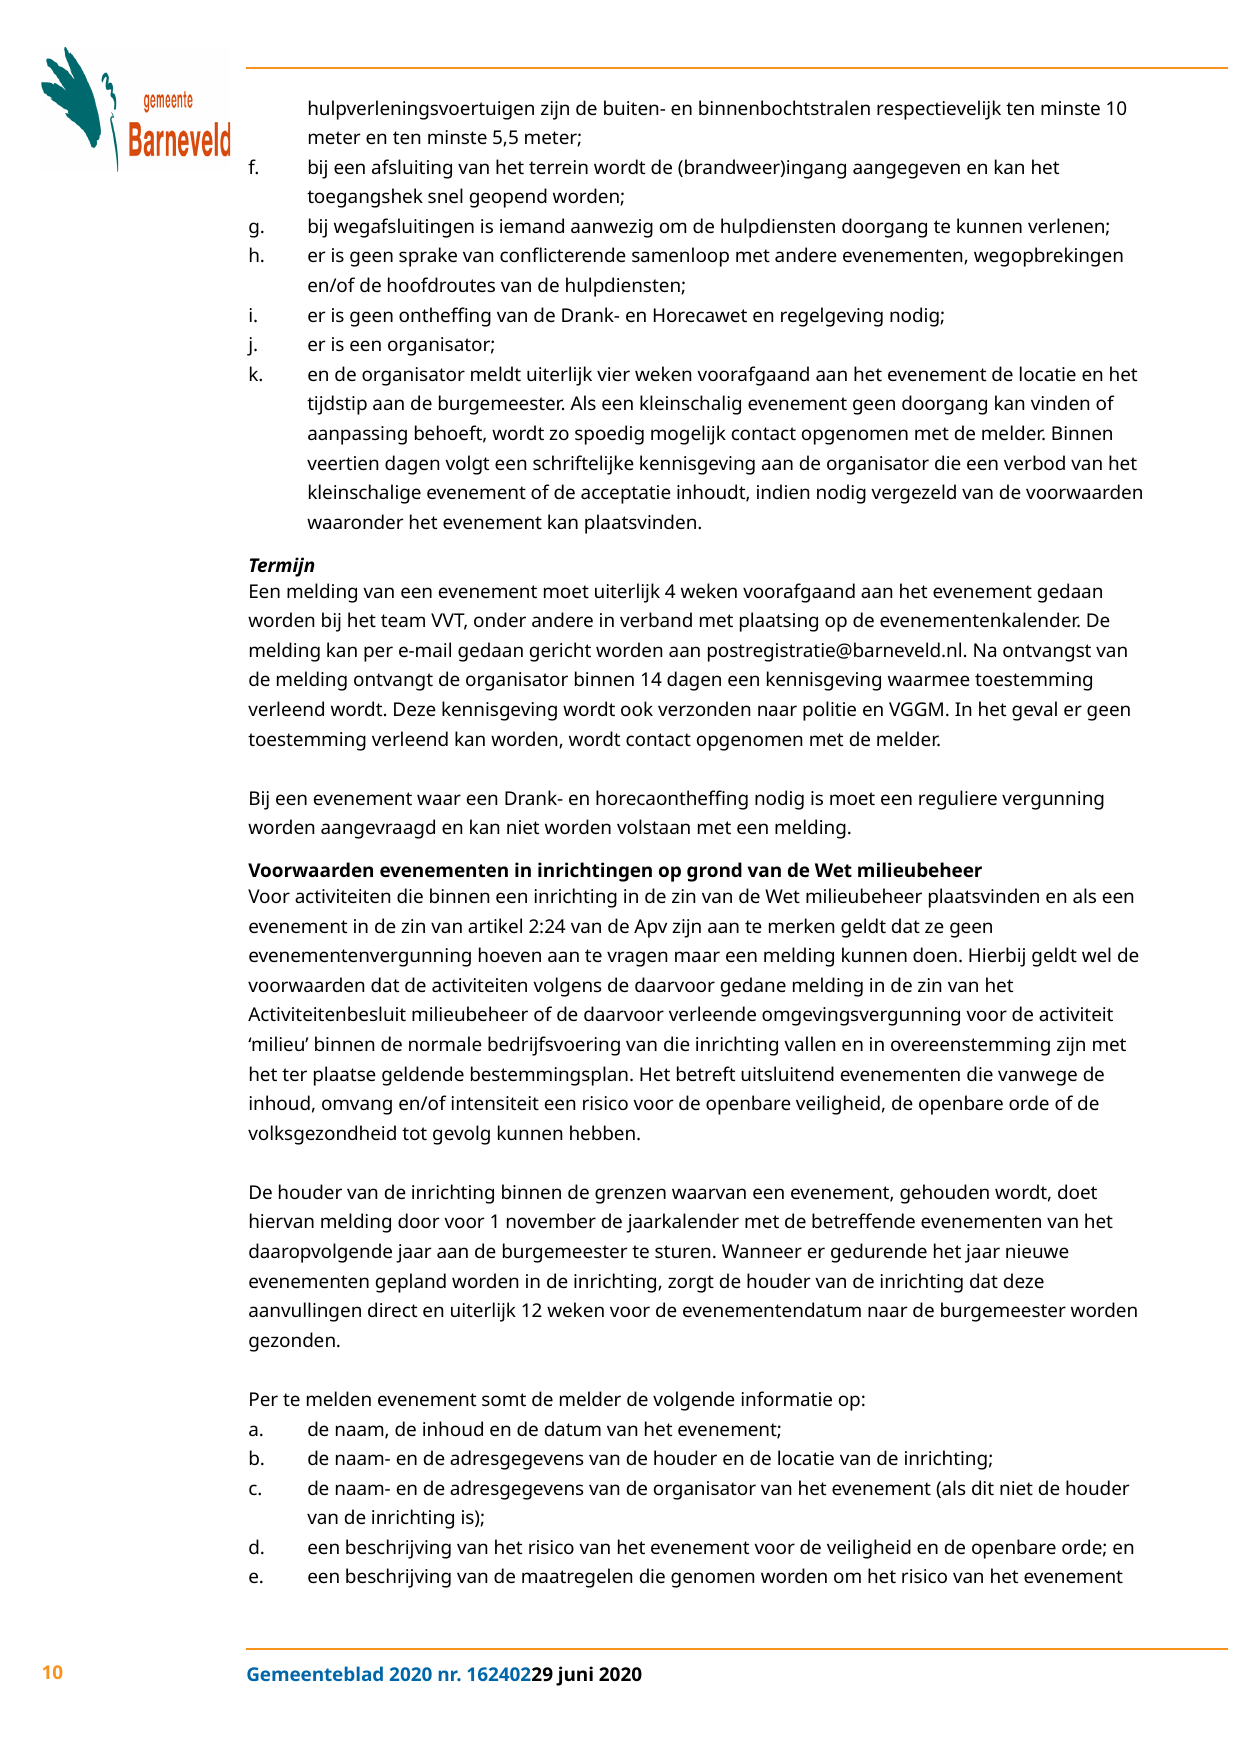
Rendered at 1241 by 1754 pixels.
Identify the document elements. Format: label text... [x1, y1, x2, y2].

text Een melding van een evenement moet uiterlijk 4 weken voorafgaand aan het evenement gedaan worden bij het team VVT, onder andere in verband met plaatsing op de evenementenkalender. De melding kan per e-mail gedaan gericht worden aan postregistratie@barneveld.nl. Na ontvangst van de melding ontvangt de organisator binnen 14 dagen een kennisgeving waarmee toestemming verleend wordt. Deze kennisgeving wordt ook verzonden naar politie en VGGM. In het geval er geen toestemming verleend kan worden, wordt contact opgenomen met de melder. [248, 578, 1152, 751]
list bij wegafsluitingen is iemand aanwezig om de hulpdiensten doorgang te kunnen verlenen; [248, 213, 1152, 239]
list een beschrijving van het risico van het evenement voor de veiligheid en de openbare orde; en [248, 1534, 1152, 1560]
list de naam- en de adresgegevens van de organisator van het evenement (als dit niet de houder van de inrichting is); [248, 1475, 1152, 1530]
text Per te melden evenement somt de melder de volgende informatie op: [248, 1386, 1152, 1412]
text Voorwaarden evenementen in inrichtingen op grond van de Wet milieubeheer [248, 858, 1152, 883]
list er is geen sprake van conflicterende samenloop met andere evenementen, wegopbrekingen en/of de hoofdroutes van de hulpdiensten; [248, 243, 1152, 298]
list de naam- en de adresgegevens van de houder en de locatie van de inrichting; [248, 1445, 1152, 1471]
list een beschrijving van de maatregelen die genomen worden om het risico van het evenement [248, 1564, 1152, 1589]
list de naam, de inhoud en de datum van het evenement; [248, 1416, 1152, 1442]
text Termijn [248, 552, 1152, 578]
picture [41, 47, 231, 172]
list er is geen ontheffing van de Drank- en Horecawet en regelgeving nodig; [248, 302, 1152, 328]
text De houder van de inrichting binnen de grenzen waarvan een evenement, gehouden wordt, doet hiervan melding door voor 1 november de jaarkalender met de betreffende evenementen van het daaropvolgende jaar aan de burgemeester te sturen. Wanneer er gedurende het jaar nieuwe evenementen gepland worden in de inrichting, zorgt de houder van de inrichting dat deze aanvullingen direct en uiterlijk 12 weken voor de evenementendatum naar de burgemeester worden gezonden. [248, 1179, 1152, 1353]
list er is een organisator; [248, 331, 1152, 357]
text Bij een evenement waar een Drank- en horecaontheffing nodig is moet een reguliere vergunning worden aangevraagd en kan niet worden volstaan met een melding. [248, 785, 1152, 840]
list hulpverleningsvoertuigen zijn de buiten- en binnenbochtstralen respectievelijk ten minste 10 meter en ten minste 5,5 meter; [248, 95, 1152, 150]
text Voor activiteiten die binnen een inrichting in de zin van de Wet milieubeheer plaatsvinden en als een evenement in de zin van artikel 2:24 van de Apv zijn aan te merken geldt dat ze geen evenementenvergunning hoeven aan te vragen maar een melding kunnen doen. Hierbij geldt wel de voorwaarden dat de activiteiten volgens de daarvoor gedane melding in de zin van het Activiteitenbesluit milieubeheer of de daarvoor verleende omgevingsvergunning voor de activiteit ‘milieu’ binnen de normale bedrijfsvoering van die inrichting vallen en in overeenstemming zijn met het ter plaatse geldende bestemmingsplan. Het betreft uitsluitend evenementen die vanwege de inhoud, omvang en/of intensiteit een risico voor de openbare veiligheid, de openbare orde of de volksgezondheid tot gevolg kunnen hebben. [248, 883, 1152, 1146]
list en de organisator meldt uiterlijk vier weken voorafgaand aan het evenement de locatie en het tijdstip aan de burgemeester. Als een kleinschalig evenement geen doorgang kan vinden of aanpassing behoeft, wordt zo spoedig mogelijk contact opgenomen met de melder. Binnen veertien dagen volgt een schriftelijke kennisgeving aan de organisator die een verbod van het kleinschalige evenement of de acceptatie inhoudt, indien nodig vergezeld van de voorwaarden waaronder het evenement kan plaatsvinden. [248, 361, 1152, 535]
list bij een afsluiting van het terrein wordt de (brandweer)ingang aangegeven en kan het toegangshek snel geopend worden; [248, 154, 1152, 209]
